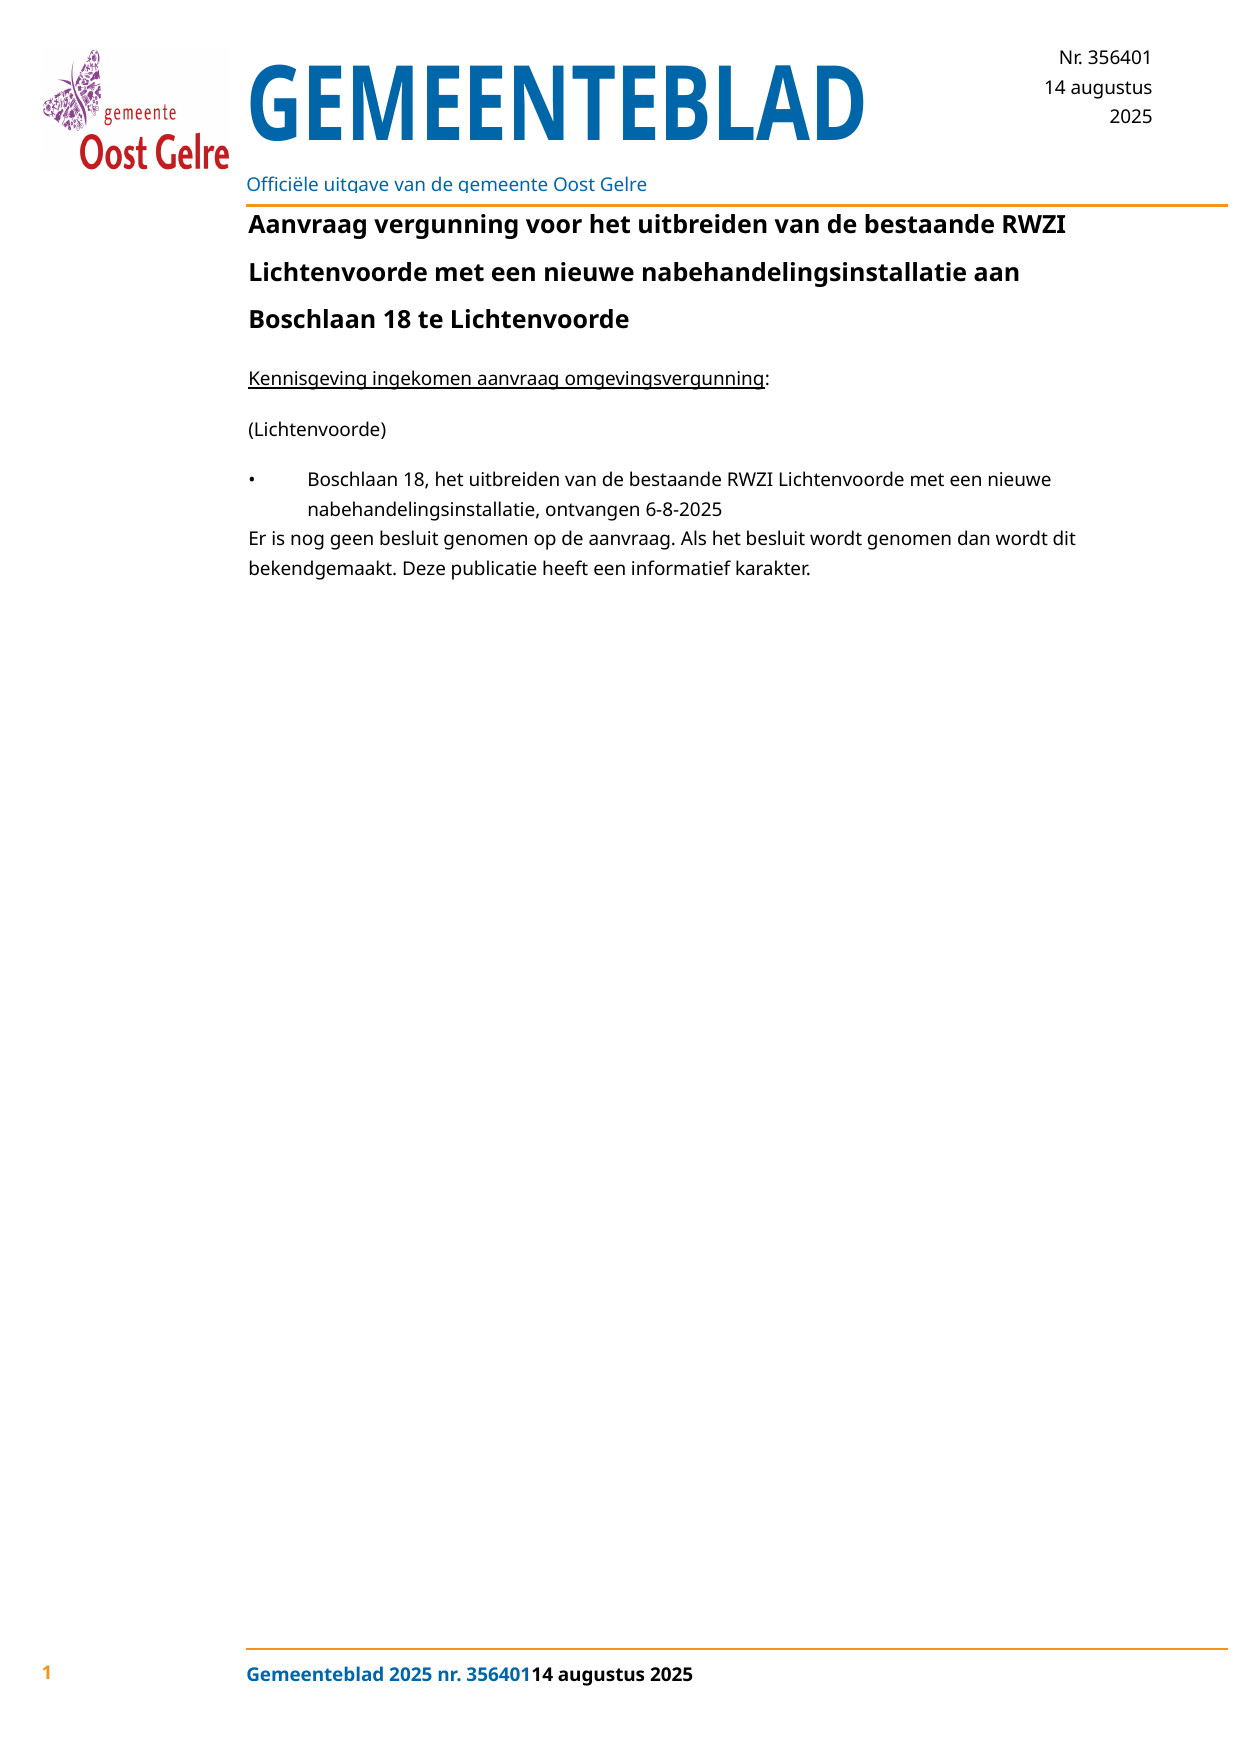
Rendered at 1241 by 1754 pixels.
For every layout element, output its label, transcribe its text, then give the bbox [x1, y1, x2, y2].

text (Lichtenvoorde) [248, 416, 1152, 442]
text Aanvraag vergunning voor het uitbreiden van de bestaande RWZI Lichtenvoorde met een nieuwe nabehandelingsinstallatie aan Boschlaan 18 te Lichtenvoorde [248, 207, 1152, 336]
text Kennisgeving ingekomen aanvraag omgevingsvergunning: [248, 366, 1152, 391]
picture [41, 47, 231, 172]
text Er is nog geen besluit genomen op de aanvraag. Als het besluit wordt genomen dan wordt dit bekendgemaakt. Deze publicatie heeft een informatief karakter. [248, 526, 1152, 581]
list Boschlaan 18, het uitbreiden van de bestaande RWZI Lichtenvoorde met een nieuwe nabehandelingsinstallatie, ontvangen 6-8-2025 [248, 466, 1152, 522]
